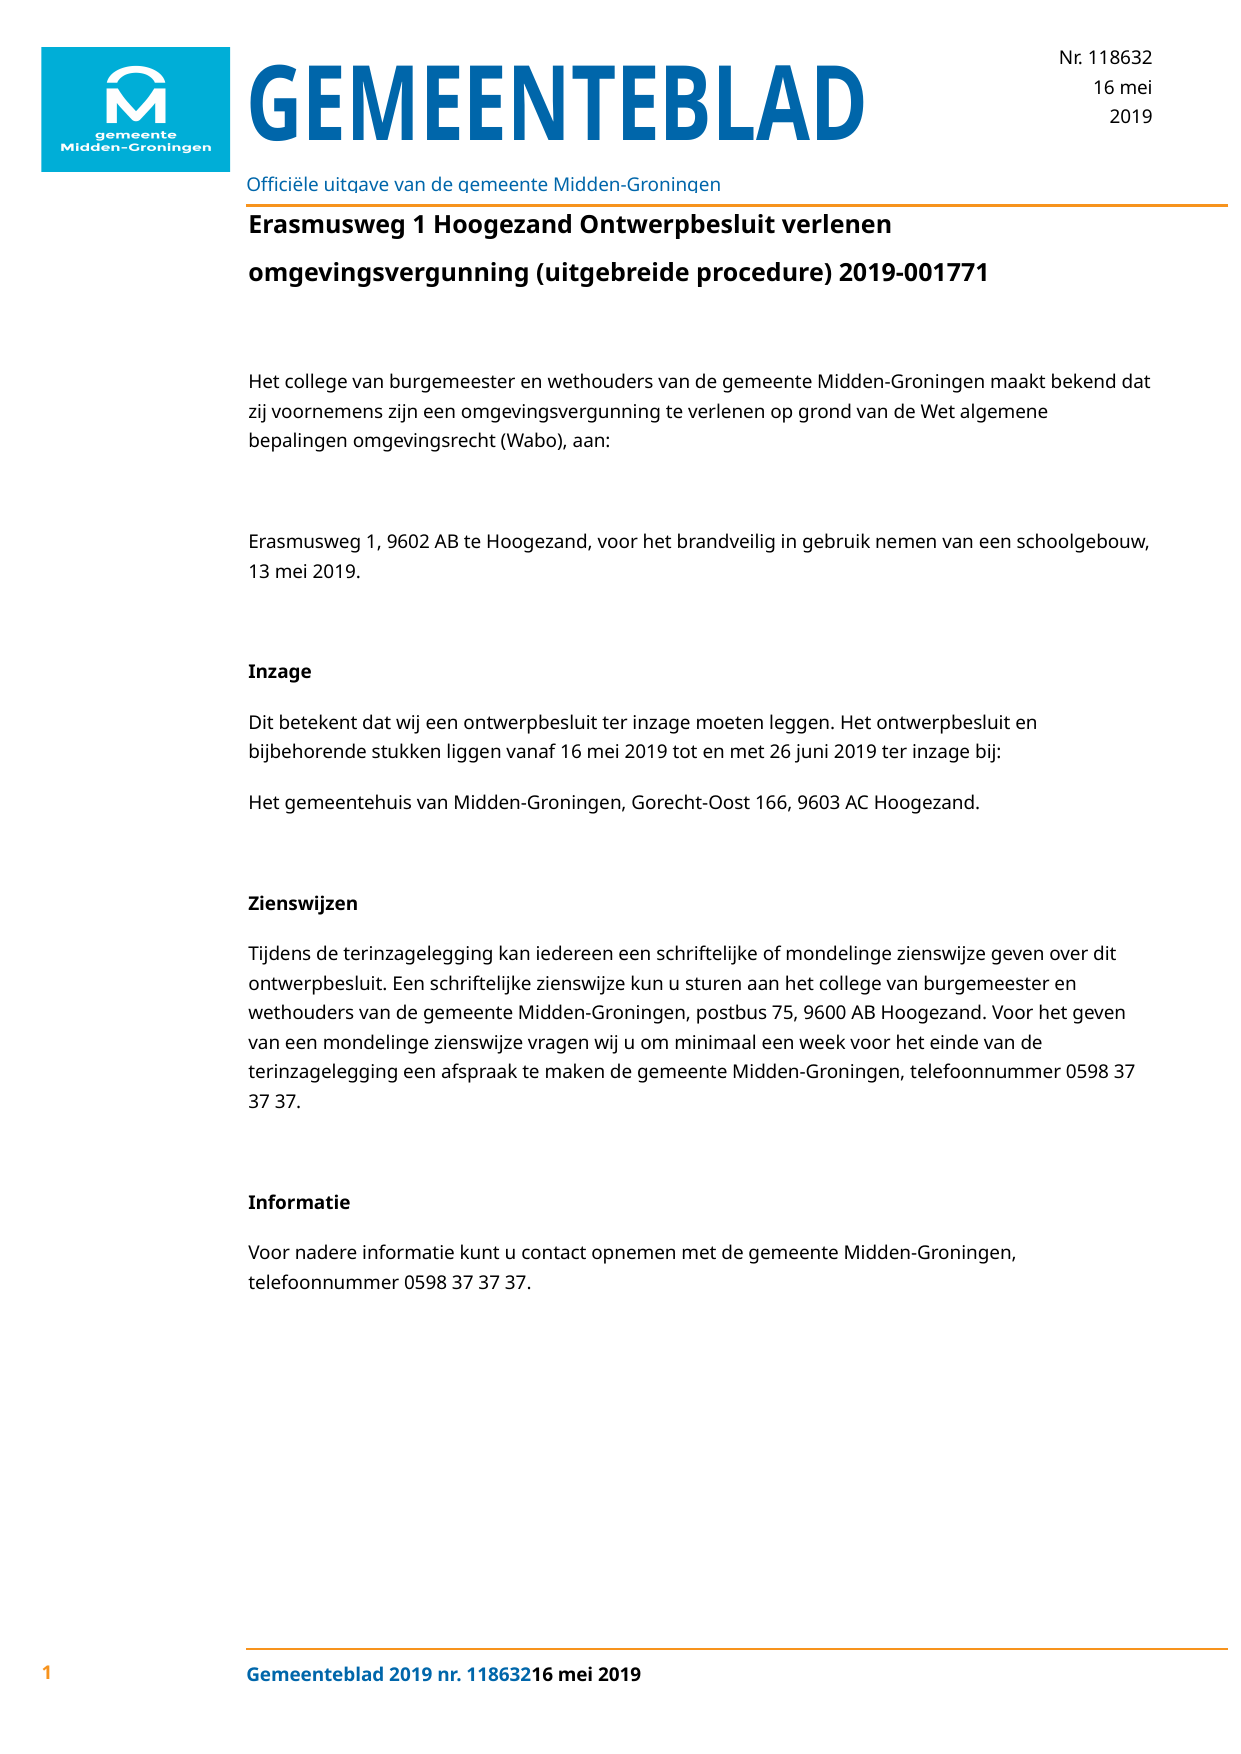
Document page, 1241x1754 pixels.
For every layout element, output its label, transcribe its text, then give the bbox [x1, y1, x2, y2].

text Erasmusweg 1 Hoogezand Ontwerpbesluit verlenen omgevingsvergunning (uitgebreide procedure) 2019-001771 [248, 207, 1152, 288]
text Tijdens de terinzagelegging kan iedereen een schriftelijke of mondelinge zienswijze geven over dit ontwerpbesluit. Een schriftelijke zienswijze kun u sturen aan het college van burgemeester en wethouders van de gemeente Midden-Groningen, postbus 75, 9600 AB Hoogezand. Voor het geven van een mondelinge zienswijze vragen wij u om minimaal een week voor het einde van de terinzagelegging een afspraak te maken de gemeente Midden-Groningen, telefoonnummer 0598 37 37 37. [248, 940, 1152, 1114]
text Voor nadere informatie kunt u contact opnemen met de gemeente Midden-Groningen, telefoonnummer 0598 37 37 37. [248, 1239, 1152, 1295]
picture [184, 146, 190, 153]
text Dit betekent dat wij een ontwerpbesluit ter inzage moeten leggen. Het ontwerpbesluit en bijbehorende stukken liggen vanaf 16 mei 2019 tot en met 26 juni 2019 ter inzage bij: [248, 709, 1152, 764]
text Het college van burgemeester en wethouders van de gemeente Midden-Groningen maakt bekend dat zij voornemens zijn een omgevingsvergunning te verlenen op grond van de Wet algemene bepalingen omgevingsrecht (Wabo), aan: [248, 368, 1152, 453]
picture [108, 66, 164, 82]
text Zienswijzen [248, 890, 1152, 916]
text Informatie [248, 1189, 1152, 1215]
picture [107, 89, 165, 122]
text Erasmusweg 1, 9602 AB te Hoogezand, voor het brandveilig in gebruik nemen van een schoolgebouw, 13 mei 2019. [248, 528, 1152, 584]
text Inzage [248, 659, 1152, 684]
text Het gemeentehuis van Midden-Groningen, Gorecht-Oost 166, 9603 AC Hoogezand. [248, 789, 1152, 815]
